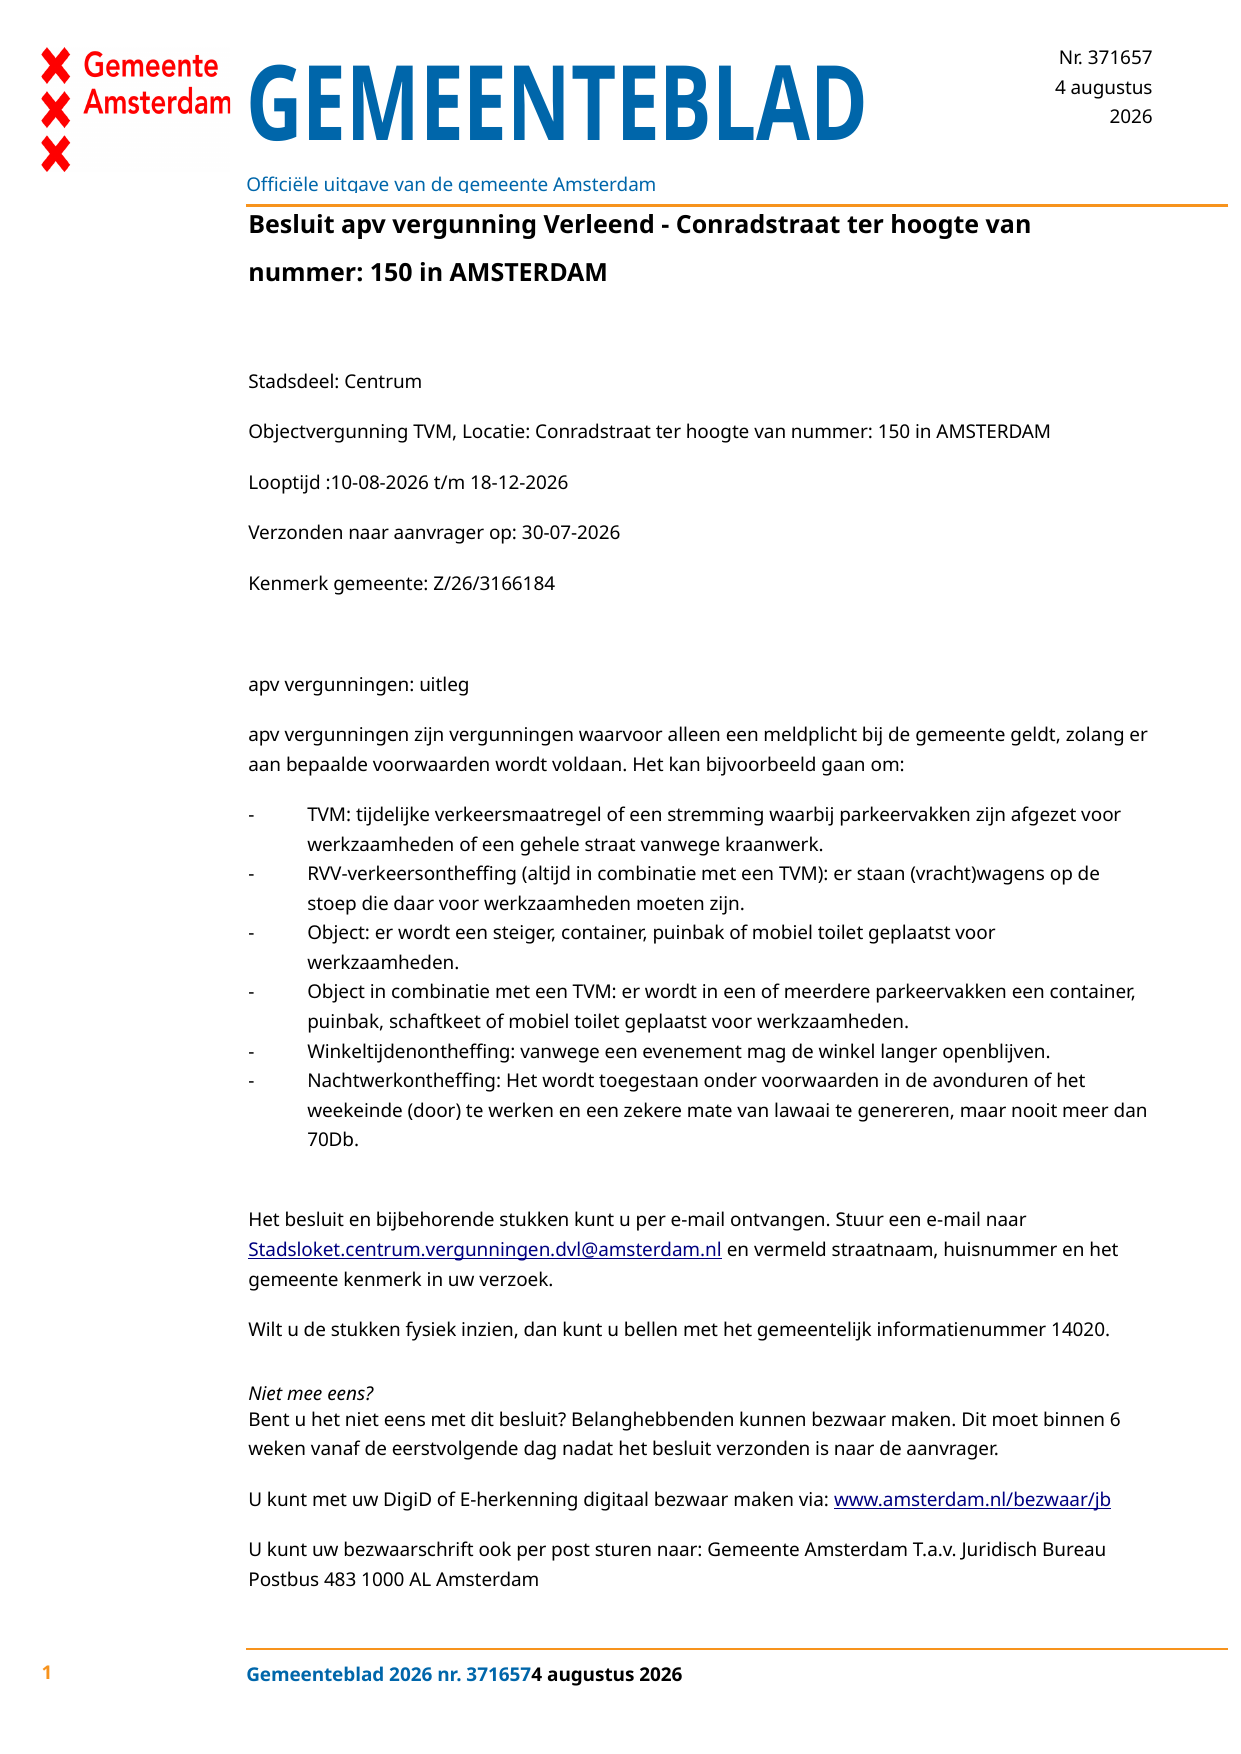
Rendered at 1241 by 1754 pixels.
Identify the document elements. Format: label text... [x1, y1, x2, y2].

list Object: er wordt een steiger, container, puinbak of mobiel toilet geplaatst voor werkzaamheden. [248, 919, 1152, 975]
list TVM: tijdelijke verkeersmaatregel of een stremming waarbij parkeervakken zijn afgezet voor werkzaamheden of een gehele straat vanwege kraanwerk. [248, 801, 1152, 857]
text Wilt u de stukken fysiek inzien, dan kunt u bellen met het gemeentelijk informatienummer 14020. [248, 1316, 1152, 1342]
list RVV-verkeersontheffing (altijd in combinatie met een TVM): er staan (vracht)wagens op de stoep die daar voor werkzaamheden moeten zijn. [248, 860, 1152, 916]
text Bent u het niet eens met dit besluit? Belanghebbenden kunnen bezwaar maken. Dit moet binnen 6 weken vanaf de eerstvolgende dag nadat het besluit verzonden is naar de aanvrager. [248, 1406, 1152, 1461]
text Besluit apv vergunning Verleend - Conradstraat ter hoogte van nummer: 150 in AMSTERDAM [248, 207, 1152, 288]
list Winkeltijdenontheffing: vanwege een evenement mag de winkel langer openblijven. [248, 1038, 1152, 1064]
text Looptijd :10-08-2026 t/m 18-12-2026 [248, 469, 1152, 495]
text U kunt met uw DigiD of E-herkenning digitaal bezwaar maken via: www.amsterdam.nl/bezwaar/jb [248, 1486, 1152, 1512]
text apv vergunningen: uitleg [248, 671, 1152, 697]
list Object in combinatie met een TVM: er wordt in een of meerdere parkeervakken een container, puinbak, schaftkeet of mobiel toilet geplaatst voor werkzaamheden. [248, 979, 1152, 1034]
text Niet mee eens? [248, 1380, 1152, 1406]
text Het besluit en bijbehorende stukken kunt u per e-mail ontvangen. Stuur een e-mail naar Stadsloket.centrum.vergunningen.dvl@amsterdam.nl en vermeld straatnaam, huisnummer en het gemeente kenmerk in uw verzoek. [248, 1207, 1152, 1292]
text Objectvergunning TVM, Locatie: Conradstraat ter hoogte van nummer: 150 in AMSTERDAM [248, 419, 1152, 444]
text apv vergunningen zijn vergunningen waarvoor alleen een meldplicht bij de gemeente geldt, zolang er aan bepaalde voorwaarden wordt voldaan. Het kan bijvoorbeeld gaan om: [248, 721, 1152, 777]
picture [41, 47, 231, 172]
list Nachtwerkontheffing: Het wordt toegestaan onder voorwaarden in de avonduren of het weekeinde (door) te werken en een zekere mate van lawaai te genereren, maar nooit meer dan 70Db. [248, 1067, 1152, 1152]
text Stadsdeel: Centrum [248, 368, 1152, 394]
text Verzonden naar aanvrager op: 30-07-2026 [248, 519, 1152, 545]
text Kenmerk gemeente: Z/26/3166184 [248, 570, 1152, 596]
text U kunt uw bezwaarschrift ook per post sturen naar: Gemeente Amsterdam T.a.v. Juridisch Bureau Postbus 483 1000 AL Amsterdam [248, 1536, 1152, 1592]
